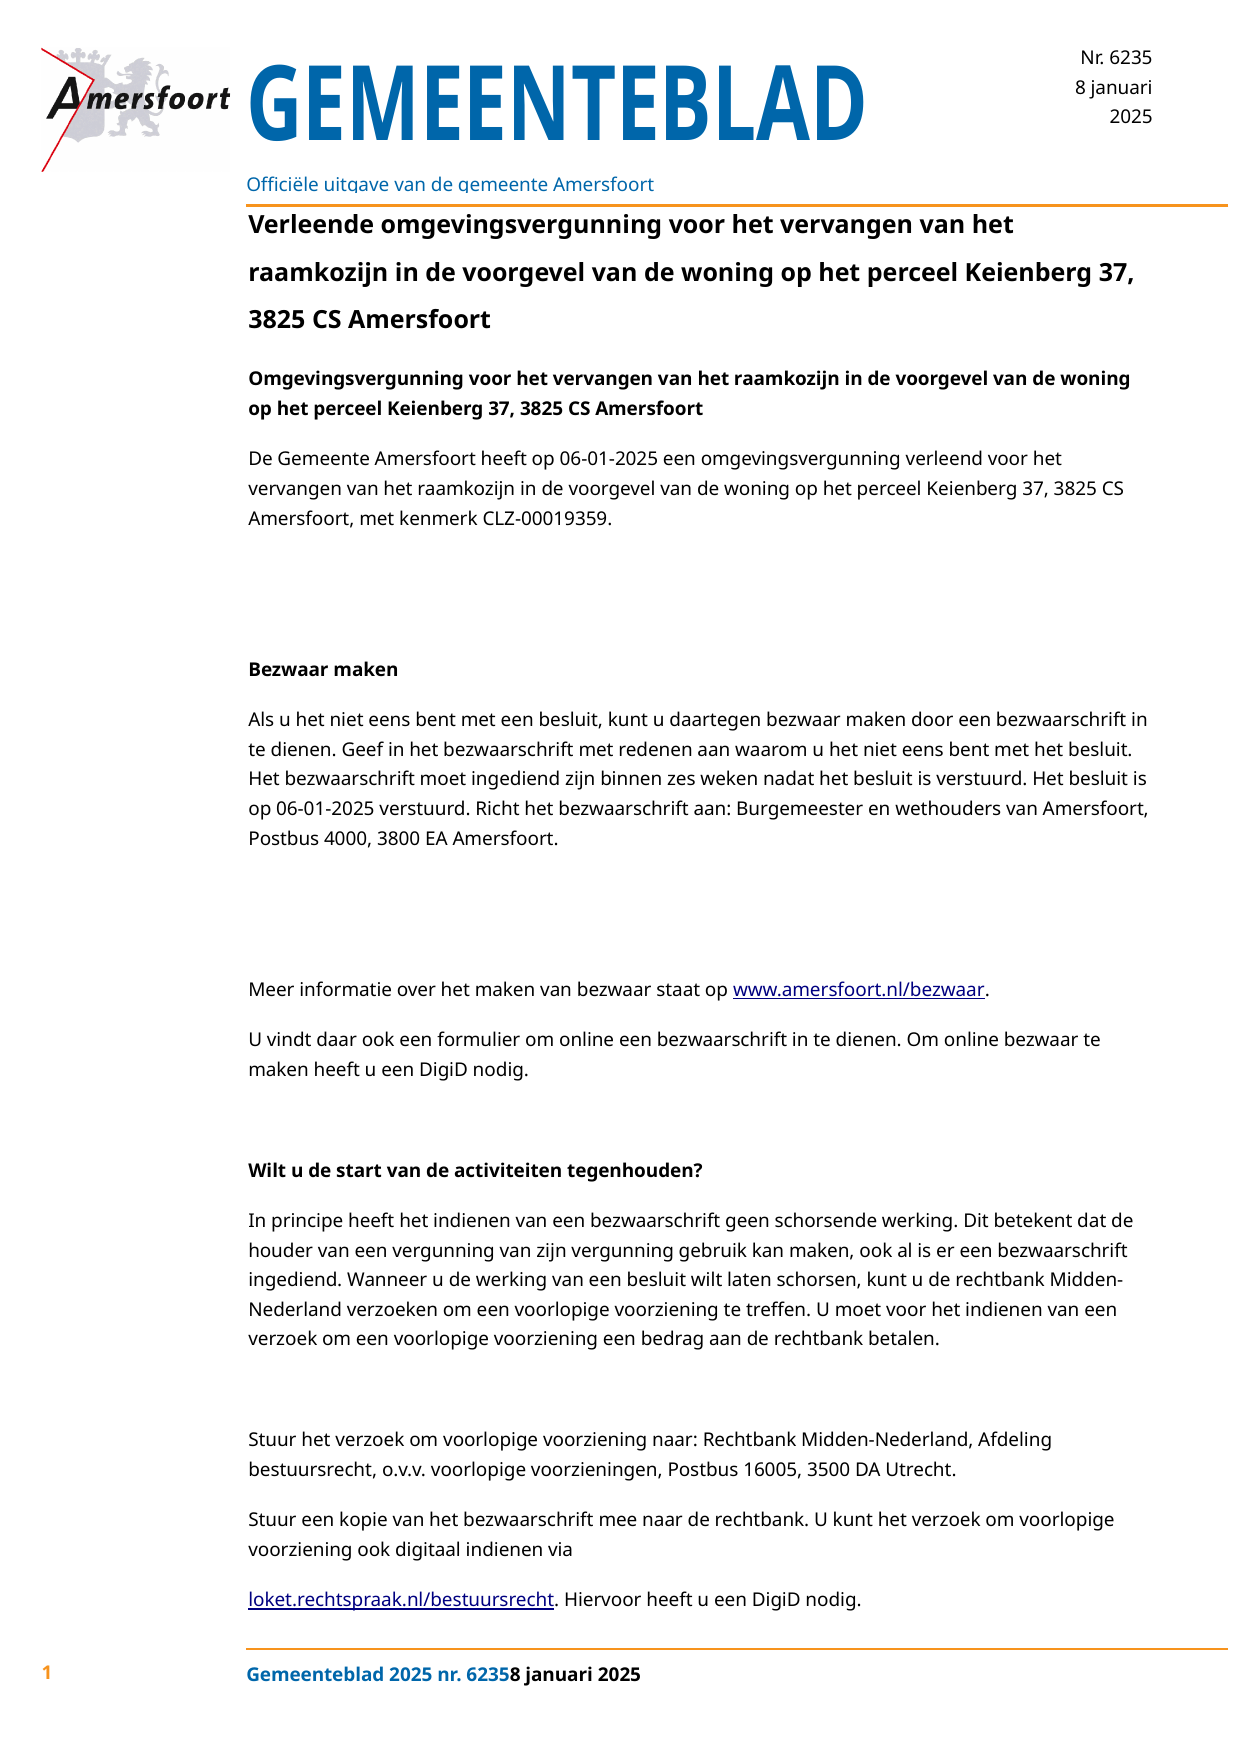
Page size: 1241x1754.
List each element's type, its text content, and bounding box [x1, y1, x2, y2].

text Verleende omgevingsvergunning voor het vervangen van het raamkozijn in de voorgevel van de woning op het perceel Keienberg 37, 3825 CS Amersfoort [248, 207, 1152, 336]
text Omgevingsvergunning voor het vervangen van het raamkozijn in de voorgevel van de woning op het perceel Keienberg 37, 3825 CS Amersfoort [248, 366, 1152, 421]
text De Gemeente Amersfoort heeft op 06-01-2025 een omgevingsvergunning verleend voor het vervangen van het raamkozijn in de voorgevel van de woning op het perceel Keienberg 37, 3825 CS Amersfoort, met kenmerk CLZ-00019359. [248, 446, 1152, 530]
picture [41, 47, 231, 172]
text Bezwaar maken [248, 656, 1152, 682]
text loket.rechtspraak.nl/bestuursrecht. Hiervoor heeft u een DigiD nodig. [248, 1586, 1152, 1612]
text Wilt u de start van de activiteiten tegenhouden? [248, 1157, 1152, 1182]
text Meer informatie over het maken van bezwaar staat op www.amersfoort.nl/bezwaar. [248, 976, 1152, 1002]
text U vindt daar ook een formulier om online een bezwaarschrift in te dienen. Om online bezwaar te maken heeft u een DigiD nodig. [248, 1026, 1152, 1082]
text Stuur het verzoek om voorlopige voorziening naar: Rechtbank Midden-Nederland, Afdeling bestuursrecht, o.v.v. voorlopige voorzieningen, Postbus 16005, 3500 DA Utrecht. [248, 1426, 1152, 1482]
text Als u het niet eens bent met een besluit, kunt u daartegen bezwaar maken door een bezwaarschrift in te dienen. Geef in het bezwaarschrift met redenen aan waarom u het niet eens bent met het besluit. Het bezwaarschrift moet ingediend zijn binnen zes weken nadat het besluit is verstuurd. Het besluit is op 06-01-2025 verstuurd. Richt het bezwaarschrift aan: Burgemeester en wethouders van Amersfoort, Postbus 4000, 3800 EA Amersfoort. [248, 706, 1152, 850]
text In principe heeft het indienen van een bezwaarschrift geen schorsende werking. Dit betekent dat de houder van een vergunning van zijn vergunning gebruik kan maken, ook al is er een bezwaarschrift ingediend. Wanneer u de werking van een besluit wilt laten schorsen, kunt u de rechtbank Midden-Nederland verzoeken om een voorlopige voorziening te treffen. U moet voor het indienen van een verzoek om een voorlopige voorziening een bedrag aan de rechtbank betalen. [248, 1207, 1152, 1351]
text Stuur een kopie van het bezwaarschrift mee naar de rechtbank. U kunt het verzoek om voorlopige voorziening ook digitaal indienen via [248, 1506, 1152, 1562]
